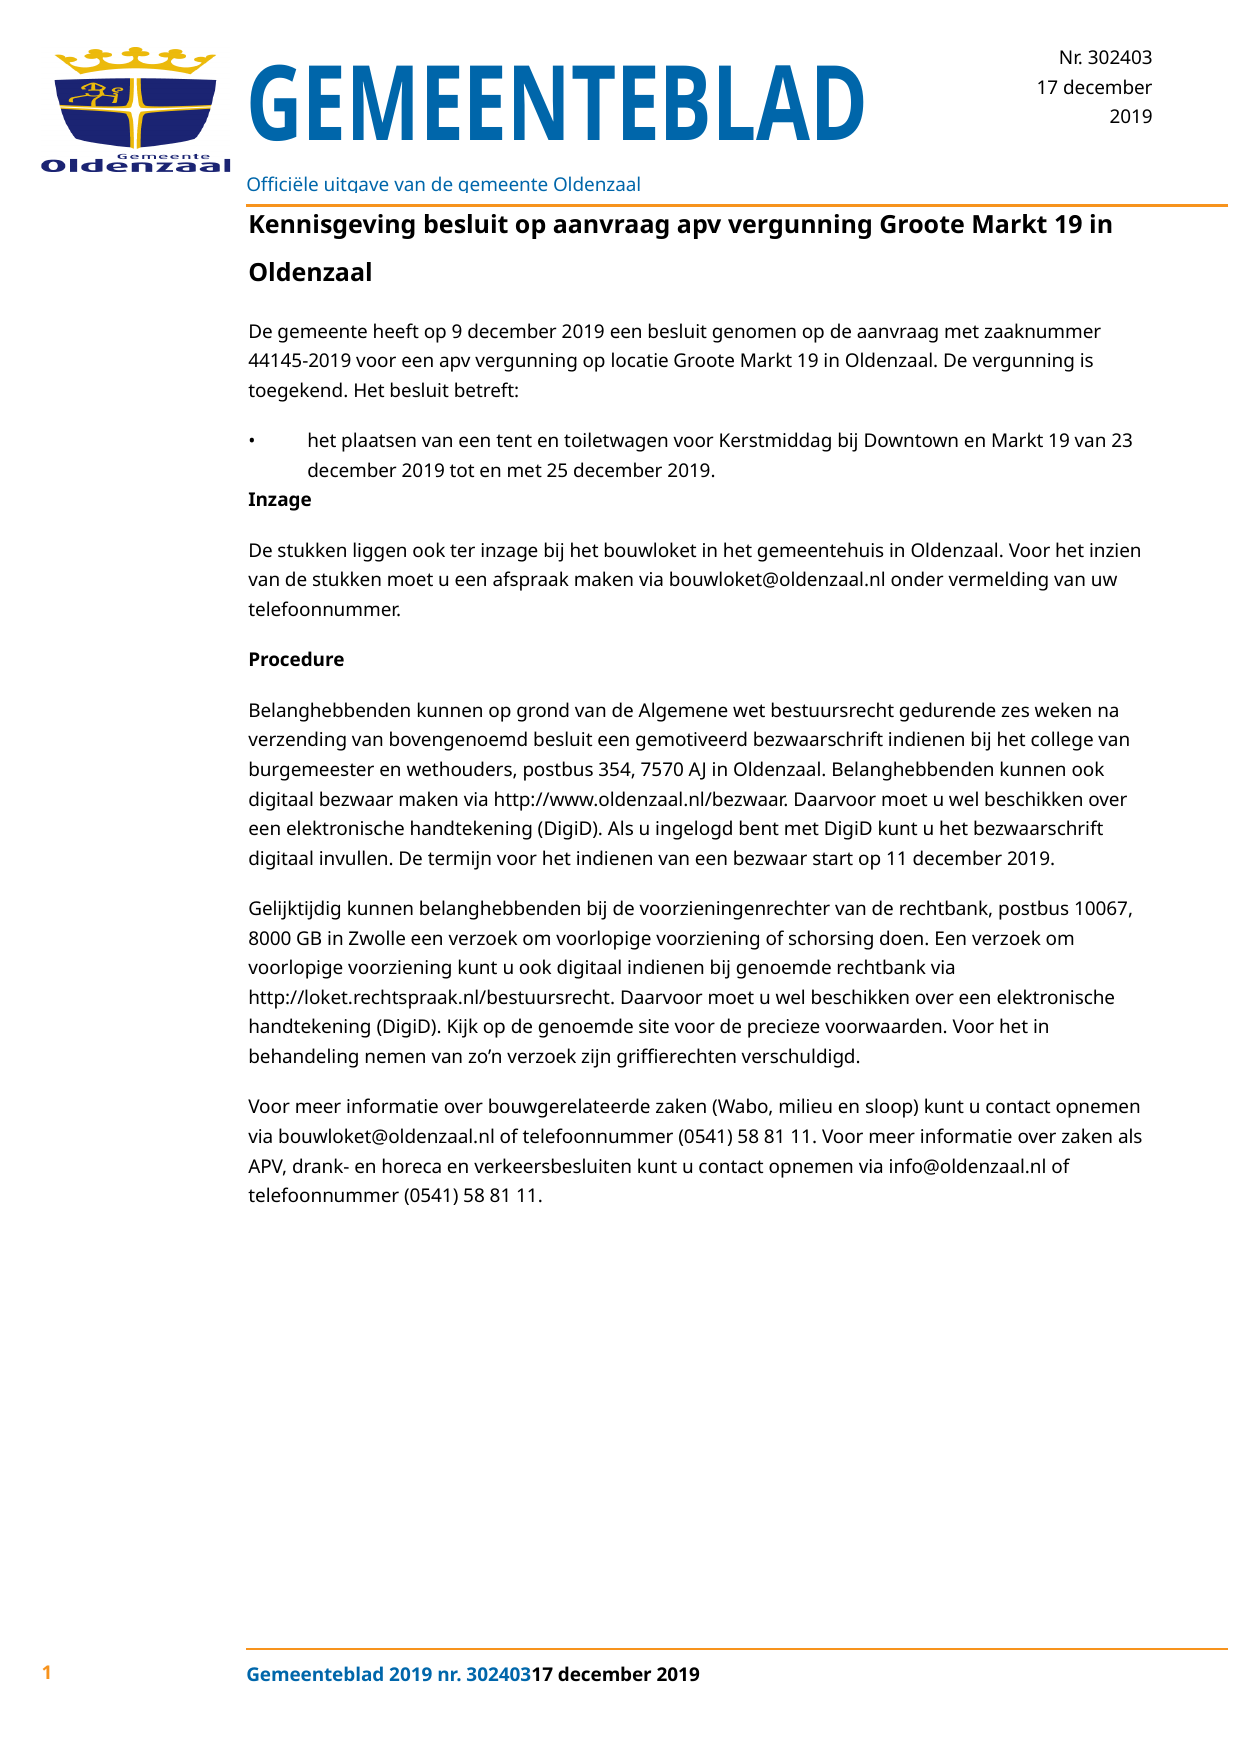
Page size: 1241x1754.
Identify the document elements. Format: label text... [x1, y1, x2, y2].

text De gemeente heeft op 9 december 2019 een besluit genomen op de aanvraag met zaaknummer 44145-2019 voor een apv vergunning op locatie Groote Markt 19 in Oldenzaal. De vergunning is toegekend. Het besluit betreft: [248, 318, 1152, 403]
picture [41, 47, 231, 172]
text Gelijktijdig kunnen belanghebbenden bij de voorzieningenrechter van de rechtbank, postbus 10067, 8000 GB in Zwolle een verzoek om voorlopige voorziening of schorsing doen. Een verzoek om voorlopige voorziening kunt u ook digitaal indienen bij genoemde rechtbank via http://loket.rechtspraak.nl/bestuursrecht. Daarvoor moet u wel beschikken over een elektronische handtekening (DigiD). Kijk op de genoemde site voor de precieze voorwaarden. Voor het in behandeling nemen van zo’n verzoek zijn griffierechten verschuldigd. [248, 895, 1152, 1069]
text Kennisgeving besluit op aanvraag apv vergunning Groote Markt 19 in Oldenzaal [248, 207, 1152, 288]
text Procedure [248, 647, 1152, 672]
list het plaatsen van een tent en toiletwagen voor Kerstmiddag bij Downtown en Markt 19 van 23 december 2019 tot en met 25 december 2019. [248, 427, 1152, 483]
text Belanghebbenden kunnen op grond van de Algemene wet bestuursrecht gedurende zes weken na verzending van bovengenoemd besluit een gemotiveerd bezwaarschrift indienen bij het college van burgemeester en wethouders, postbus 354, 7570 AJ in Oldenzaal. Belanghebbenden kunnen ook digitaal bezwaar maken via http://www.oldenzaal.nl/bezwaar. Daarvoor moet u wel beschikken over een elektronische handtekening (DigiD). Als u ingelogd bent met DigiD kunt u het bezwaarschrift digitaal invullen. De termijn voor het indienen van een bezwaar start op 11 december 2019. [248, 697, 1152, 871]
text Inzage [248, 487, 1152, 512]
text Voor meer informatie over bouwgerelateerde zaken (Wabo, milieu en sloop) kunt u contact opnemen via bouwloket@oldenzaal.nl of telefoonnummer (0541) 58 81 11. Voor meer informatie over zaken als APV, drank- en horeca en verkeersbesluiten kunt u contact opnemen via info@oldenzaal.nl of telefoonnummer (0541) 58 81 11. [248, 1094, 1152, 1208]
text De stukken liggen ook ter inzage bij het bouwloket in het gemeentehuis in Oldenzaal. Voor het inzien van de stukken moet u een afspraak maken via bouwloket@oldenzaal.nl onder vermelding van uw telefoonnummer. [248, 537, 1152, 622]
